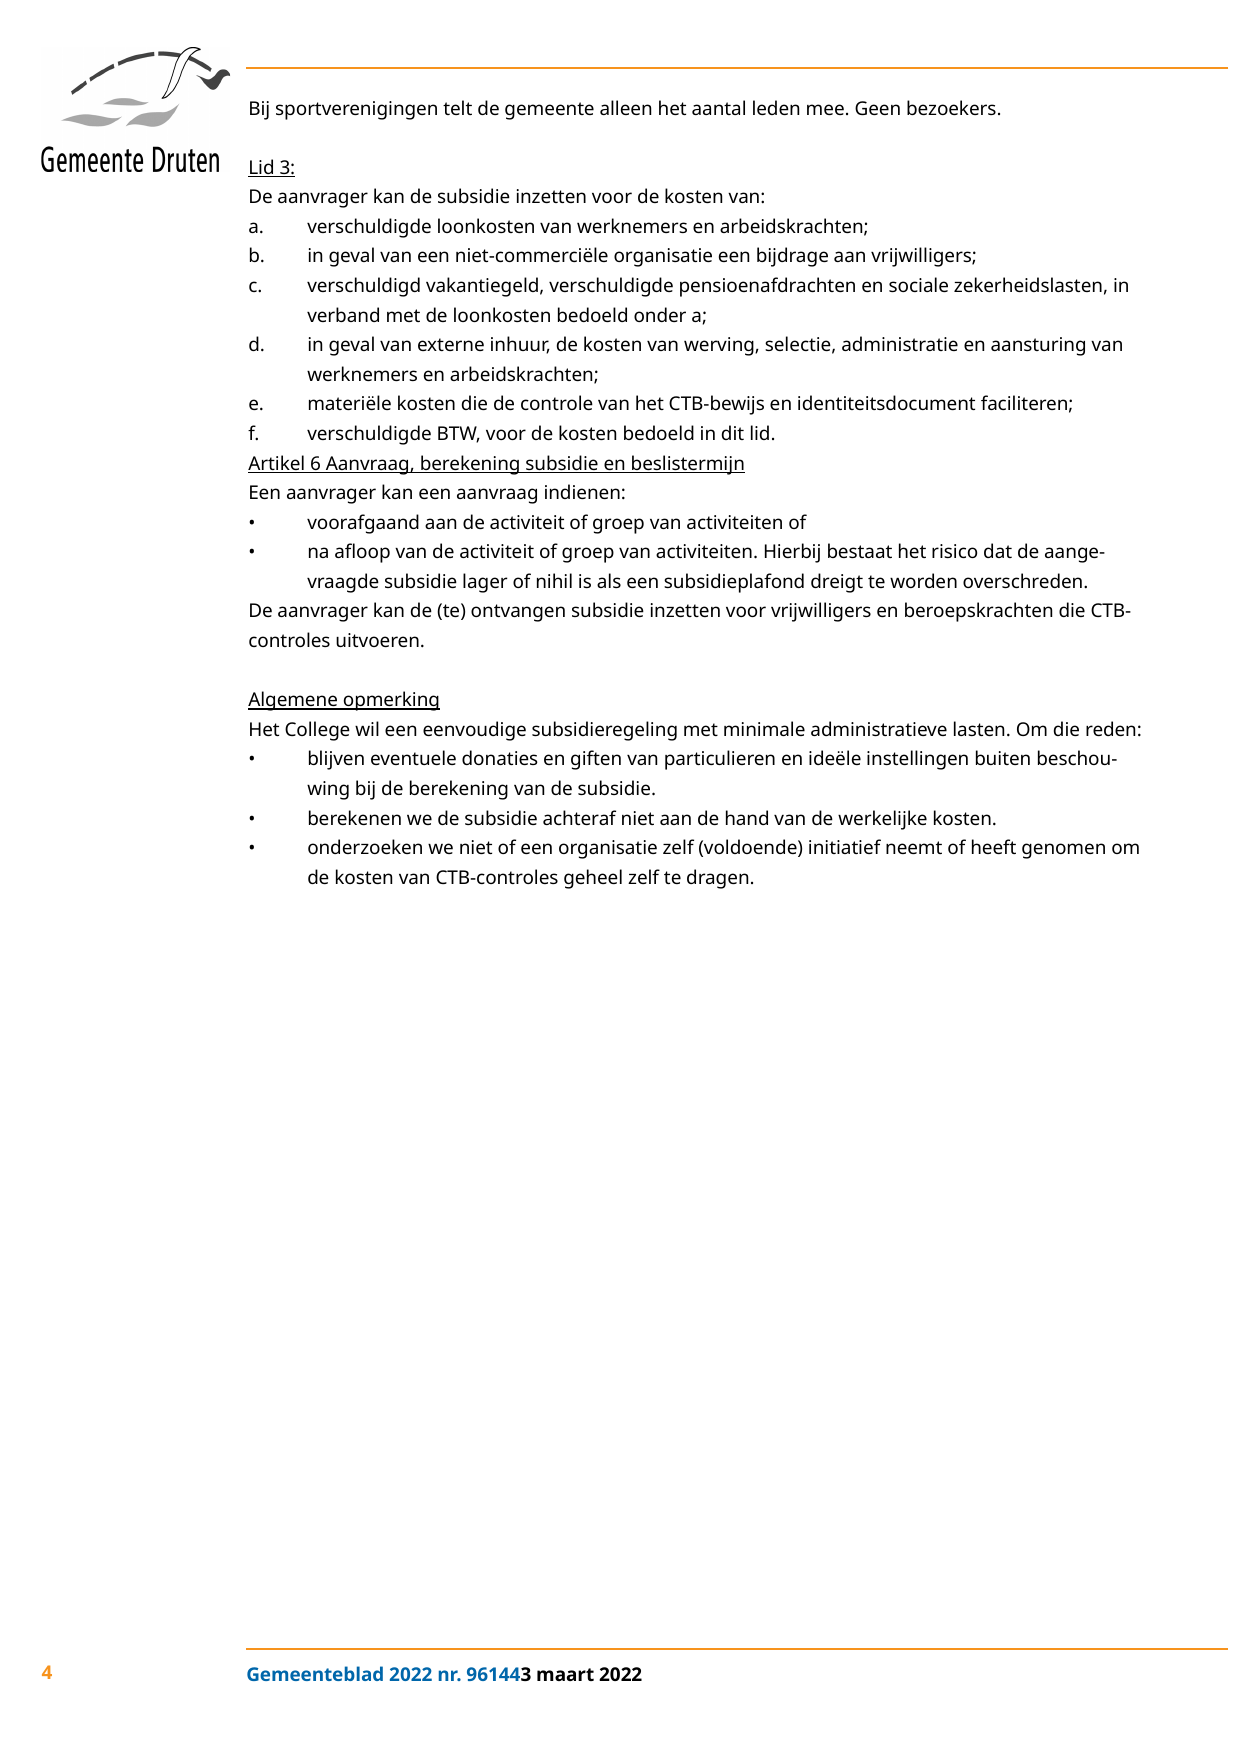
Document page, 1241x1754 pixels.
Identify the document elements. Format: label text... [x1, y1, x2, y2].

list berekenen we de subsidie achteraf niet aan de hand van de werkelijke kosten. [248, 805, 1152, 831]
list blijven eventuele donaties en giften van particulieren en ideële instellingen buiten beschou-wing bij de berekening van de subsidie. [248, 746, 1152, 801]
list onderzoeken we niet of een organisatie zelf (voldoende) initiatief neemt of heeft genomen om de kosten van CTB-controles geheel zelf te dragen. [248, 834, 1152, 890]
text Bij sportverenigingen telt de gemeente alleen het aantal leden mee. Geen bezoekers. [248, 95, 1152, 121]
list verschuldigde BTW, voor de kosten bedoeld in dit lid. [248, 420, 1152, 446]
text Een aanvrager kan een aanvraag indienen: [248, 479, 1152, 505]
text Algemene opmerking [248, 686, 1152, 712]
list na afloop van de activiteit of groep van activiteiten. Hierbij bestaat het risico dat de aange-vraagde subsidie lager of nihil is als een subsidieplafond dreigt te worden overschreden. [248, 538, 1152, 594]
list voorafgaand aan de activiteit of groep van activiteiten of [248, 509, 1152, 535]
text Artikel 6 Aanvraag, berekening subsidie en beslistermijn [248, 450, 1152, 476]
list in geval van een niet-commerciële organisatie een bijdrage aan vrijwilligers; [248, 243, 1152, 268]
text De aanvrager kan de (te) ontvangen subsidie inzetten voor vrijwilligers en beroepskrachten die CTB-controles uitvoeren. [248, 598, 1152, 653]
picture [41, 47, 231, 172]
text Lid 3: [248, 154, 1152, 180]
list materiële kosten die de controle van het CTB-bewijs en identiteitsdocument faciliteren; [248, 391, 1152, 416]
text De aanvrager kan de subsidie inzetten voor de kosten van: [248, 183, 1152, 209]
list verschuldigd vakantiegeld, verschuldigde pensioenafdrachten en sociale zekerheidslasten, in verband met de loonkosten bedoeld onder a; [248, 272, 1152, 328]
list verschuldigde loonkosten van werknemers en arbeidskrachten; [248, 213, 1152, 239]
list in geval van externe inhuur, de kosten van werving, selectie, administratie en aansturing van werknemers en arbeidskrachten; [248, 331, 1152, 387]
text Het College wil een eenvoudige subsidieregeling met minimale administratieve lasten. Om die reden: [248, 716, 1152, 742]
